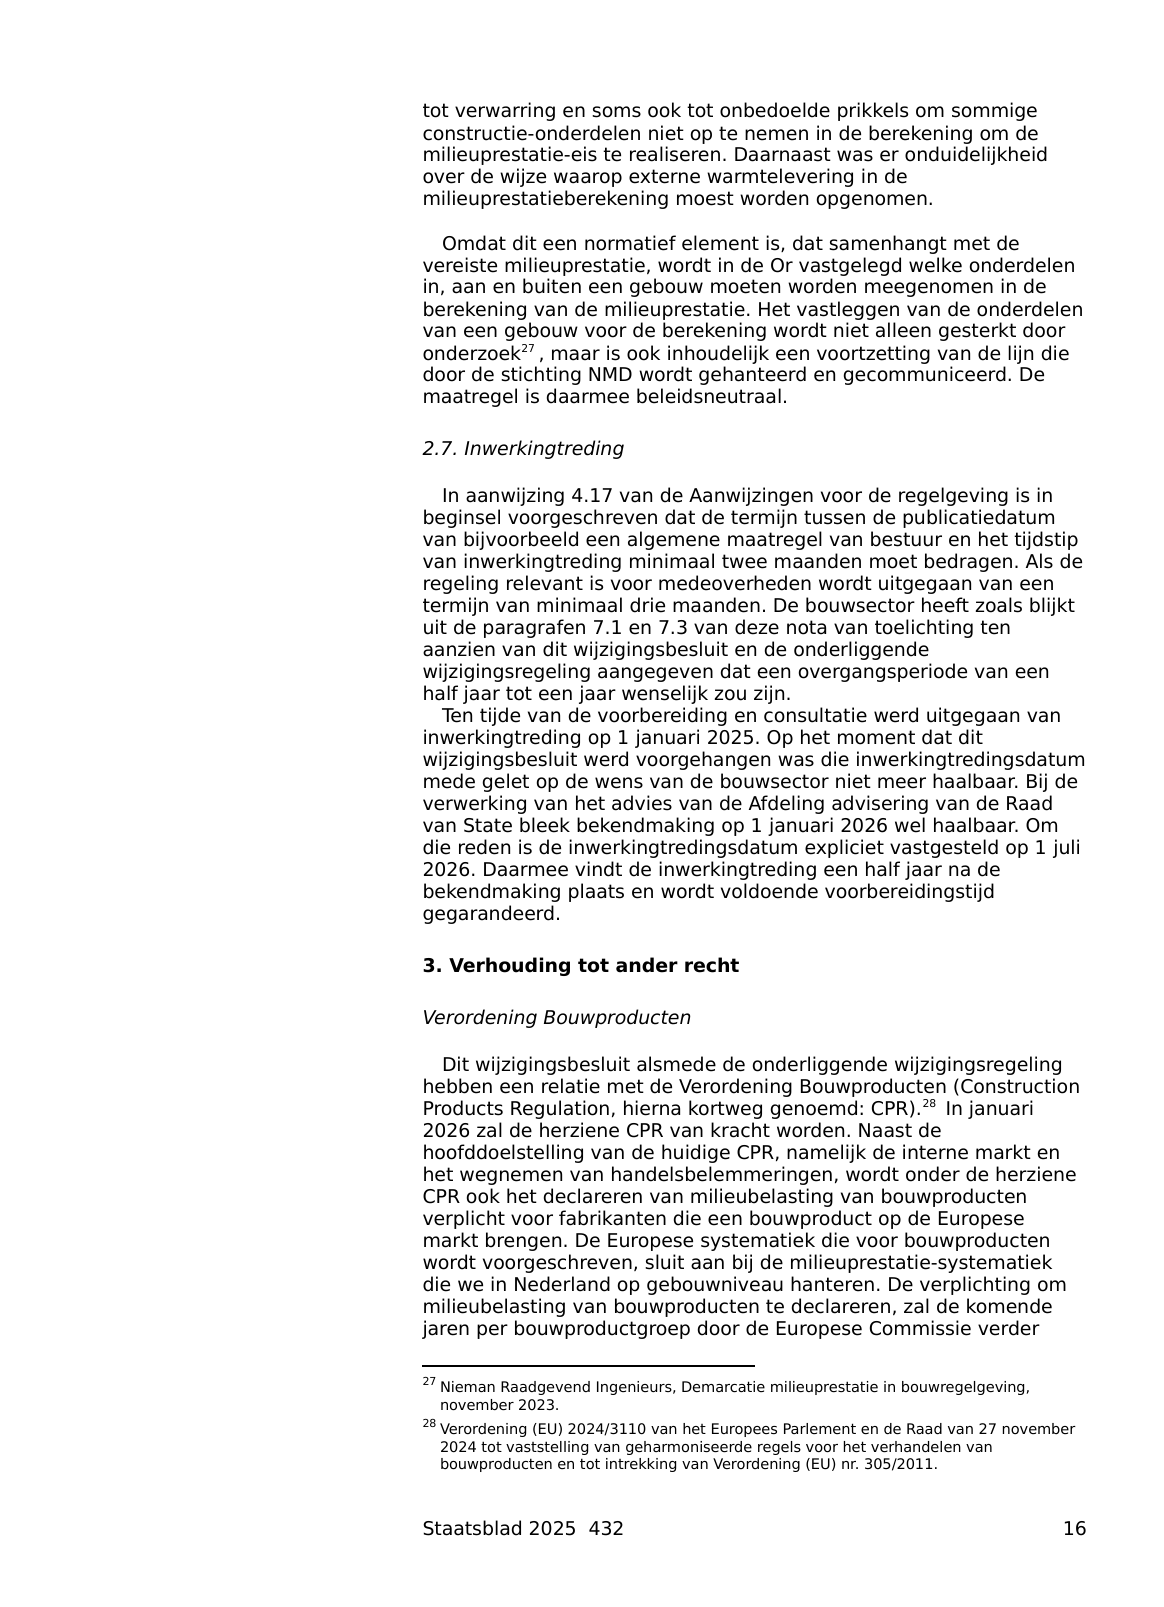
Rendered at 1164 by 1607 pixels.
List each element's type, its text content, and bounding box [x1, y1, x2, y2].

text Dit wijzigingsbesluit alsmede de onderliggende wijzigingsregeling hebben een relatie met de Verordening Bouwproducten (Construction Products Regulation, hierna kortweg genoemd: CPR). In januari 2026 zal de herziene CPR van kracht worden. Naast de hoofddoelstelling van de huidige CPR, namelijk de interne markt en het wegnemen van handelsbelemmeringen, wordt onder de herziene CPR ook het declareren van milieubelasting van bouwproducten verplicht voor fabrikanten die een bouwproduct op de Europese markt brengen. De Europese systematiek die voor bouwproducten wordt voorgeschreven, sluit aan bij de milieuprestatie-systematiek die we in Nederland op gebouwniveau hanteren. De verplichting om milieubelasting van bouwproducten te declareren, zal de komende jaren per bouwproductgroep door de Europese Commissie verder [422, 1054, 1087, 1339]
subtitle 2.7. Inwerkingtreding [422, 438, 1087, 460]
text Omdat dit een normatief element is, dat samenhangt met de vereiste milieuprestatie, wordt in de Or vastgelegd welke onderdelen in, aan en buiten een gebouw moeten worden meegenomen in de berekening van de milieuprestatie. Het vastleggen van de onderdelen van een gebouw voor de berekening wordt niet alleen gesterkt door onderzoek, maar is ook inhoudelijk een voortzetting van de lijn die door de stichting NMD wordt gehanteerd en gecommuniceerd. De maatregel is daarmee beleidsneutraal. [422, 232, 1087, 408]
subtitle Verordening Bouwproducten [422, 1007, 1087, 1029]
text Ten tijde van de voorbereiding en consultatie werd uitgegaan van inwerkingtreding op 1 januari 2025. Op het moment dat dit wijzigingsbesluit werd voorgehangen was die inwerkingtredingsdatum mede gelet op de wens van de bouwsector niet meer haalbaar. Bij de verwerking van het advies van de Afdeling advisering van de Raad van State bleek bekendmaking op 1 januari 2026 wel haalbaar. Om die reden is de inwerkingtredingsdatum expliciet vastgesteld op 1 juli 2026. Daarmee vindt de inwerkingtreding een half jaar na de bekendmaking plaats en wordt voldoende voorbereidingstijd gegarandeerd. [422, 705, 1087, 925]
subtitle 3. Verhouding tot ander recht [422, 955, 1087, 977]
text Nieman Raadgevend Ingenieurs, Demarcatie milieuprestatie in bouwregelgeving, november 2023. [422, 1375, 1087, 1414]
text tot verwarring en soms ook tot onbedoelde prikkels om sommige constructie-onderdelen niet op te nemen in de berekening om de milieuprestatie-eis te realiseren. Daarnaast was er onduidelijkheid over de wijze waarop externe warmtelevering in de milieuprestatieberekening moest worden opgenomen. [422, 100, 1087, 210]
text In aanwijzing 4.17 van de Aanwijzingen voor de regelgeving is in beginsel voorgeschreven dat de termijn tussen de publicatiedatum van bijvoorbeeld een algemene maatregel van bestuur en het tijdstip van inwerkingtreding minimaal twee maanden moet bedragen. Als de regeling relevant is voor medeoverheden wordt uitgegaan van een termijn van minimaal drie maanden. De bouwsector heeft zoals blijkt uit de paragrafen 7.1 en 7.3 van deze nota van toelichting ten aanzien van dit wijzigingsbesluit en de onderliggende wijzigingsregeling aangegeven dat een overgangsperiode van een half jaar tot een jaar wenselijk zou zijn. [422, 485, 1087, 705]
text Verordening (EU) 2024/3110 van het Europees Parlement en de Raad van 27 november 2024 tot vaststelling van geharmoniseerde regels voor het verhandelen van bouwproducten en tot intrekking van Verordening (EU) nr. 305/2011. [422, 1417, 1087, 1473]
